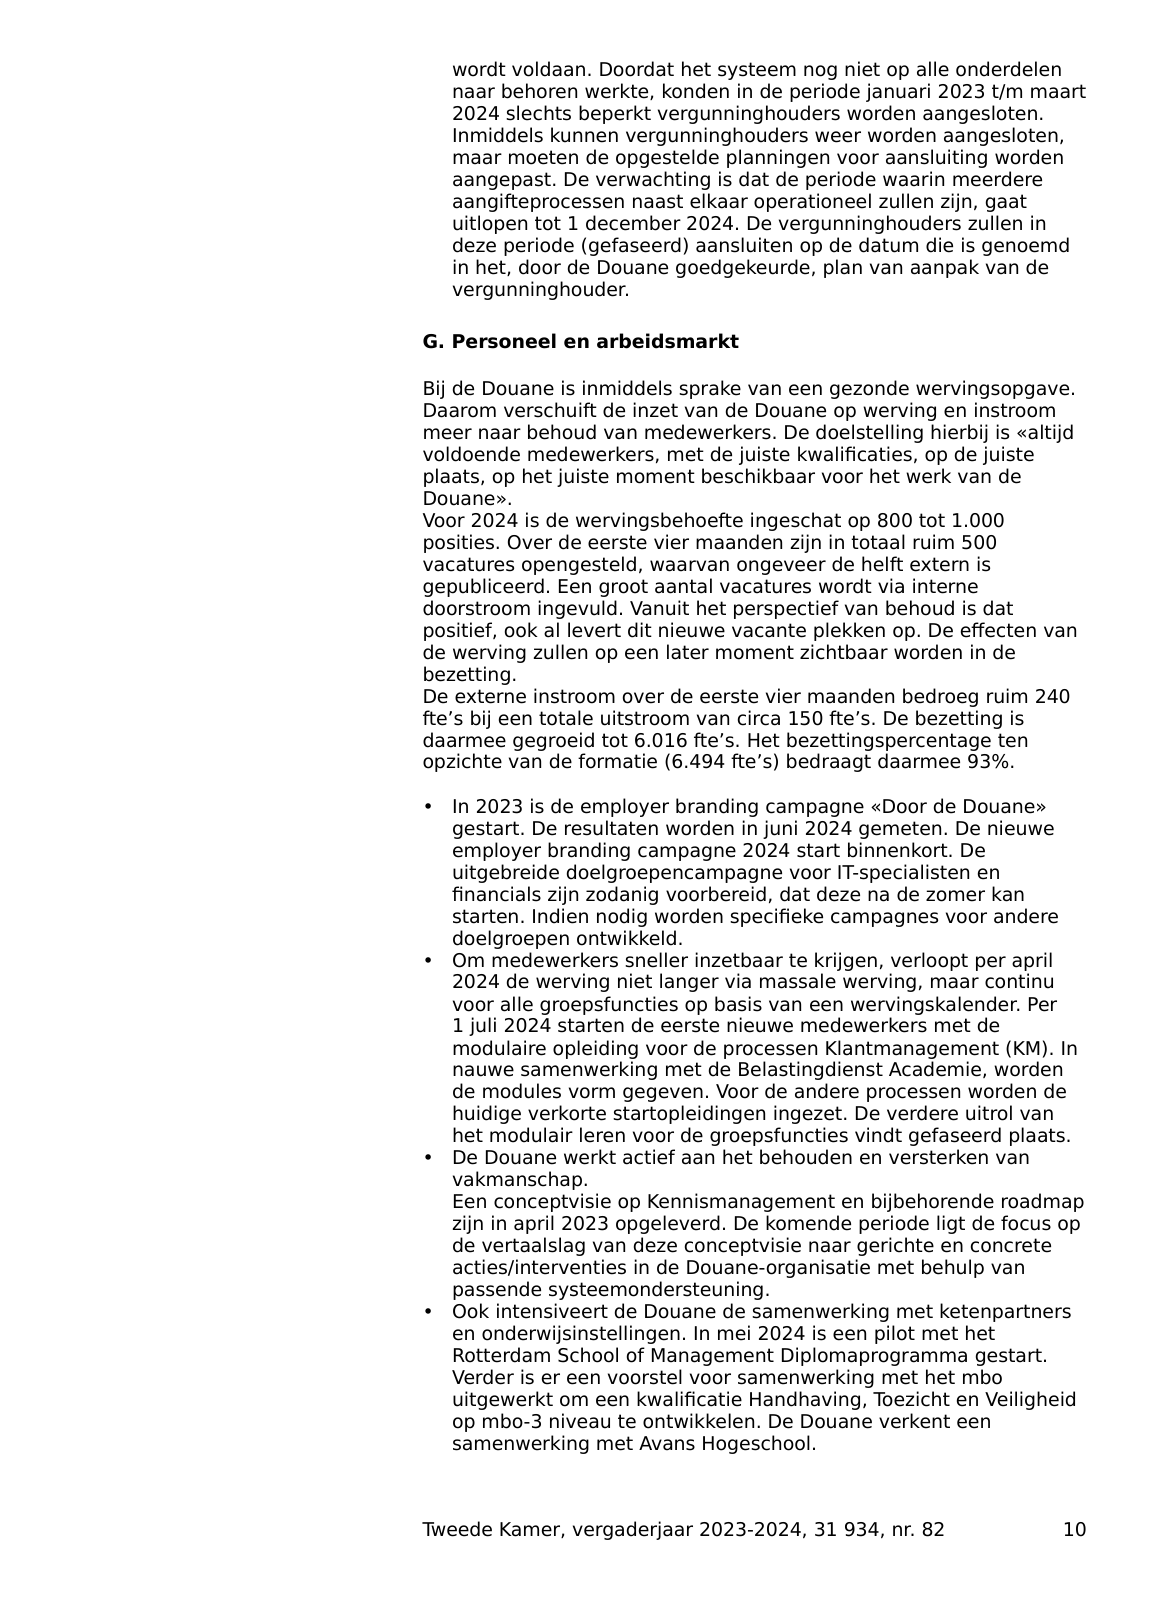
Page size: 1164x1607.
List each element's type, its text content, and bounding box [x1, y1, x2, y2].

subtitle G. Personeel en arbeidsmarkt [422, 331, 1087, 353]
text • Om medewerkers sneller inzetbaar te krijgen, verloopt per april 2024 de werving niet langer via massale werving, maar continu voor alle groepsfuncties op basis van een wervingskalender. Per 1 juli 2024 starten de eerste nieuwe medewerkers met de modulaire opleiding voor de processen Klantmanagement (KM). In nauwe samenwerking met de Belastingdienst Academie, worden de modules vorm gegeven. Voor de andere processen worden de huidige verkorte startopleidingen ingezet. De verdere uitrol van het modulair leren voor de groepsfuncties vindt gefaseerd plaats. [422, 949, 1087, 1147]
text • De Douane werkt actief aan het behouden en versterken van vakmanschap. [422, 1147, 1087, 1191]
text Bij de Douane is inmiddels sprake van een gezonde wervingsopgave. Daarom verschuift de inzet van de Douane op werving en instroom meer naar behoud van medewerkers. De doelstelling hierbij is «altijd voldoende medewerkers, met de juiste kwalificaties, op de juiste plaats, op het juiste moment beschikbaar voor het werk van de Douane». [422, 378, 1087, 510]
text Een conceptvisie op Kennismanagement en bijbehorende roadmap zijn in april 2023 opgeleverd. De komende periode ligt de focus op de vertaalslag van deze conceptvisie naar gerichte en concrete acties/interventies in de Douane-organisatie met behulp van passende systeemondersteuning. [452, 1191, 1087, 1301]
text • Ook intensiveert de Douane de samenwerking met ketenpartners en onderwijsinstellingen. In mei 2024 is een pilot met het Rotterdam School of Management Diplomaprogramma gestart. Verder is er een voorstel voor samenwerking met het mbo uitgewerkt om een kwalificatie Handhaving, Toezicht en Veiligheid op mbo-3 niveau te ontwikkelen. De Douane verkent een samenwerking met Avans Hogeschool. [422, 1301, 1087, 1455]
text • In 2023 is de employer branding campagne «Door de Douane» gestart. De resultaten worden in juni 2024 gemeten. De nieuwe employer branding campagne 2024 start binnenkort. De uitgebreide doelgroepencampagne voor IT-specialisten en financials zijn zodanig voorbereid, dat deze na de zomer kan starten. Indien nodig worden specifieke campagnes voor andere doelgroepen ontwikkeld. [422, 796, 1087, 949]
text Voor 2024 is de wervingsbehoefte ingeschat op 800 tot 1.000 posities. Over de eerste vier maanden zijn in totaal ruim 500 vacatures opengesteld, waarvan ongeveer de helft extern is gepubliceerd. Een groot aantal vacatures wordt via interne doorstroom ingevuld. Vanuit het perspectief van behoud is dat positief, ook al levert dit nieuwe vacante plekken op. De effecten van de werving zullen op een later moment zichtbaar worden in de bezetting. [422, 510, 1087, 686]
text De externe instroom over de eerste vier maanden bedroeg ruim 240 fte’s bij een totale uitstroom van circa 150 fte’s. De bezetting is daarmee gegroeid tot 6.016 fte’s. Het bezettingspercentage ten opzichte van de formatie (6.494 fte’s) bedraagt daarmee 93%. [422, 686, 1087, 773]
text wordt voldaan. Doordat het systeem nog niet op alle onderdelen naar behoren werkte, konden in de periode januari 2023 t/m maart 2024 slechts beperkt vergunninghouders worden aangesloten. Inmiddels kunnen vergunninghouders weer worden aangesloten, maar moeten de opgestelde planningen voor aansluiting worden aangepast. De verwachting is dat de periode waarin meerdere aangifteprocessen naast elkaar operationeel zullen zijn, gaat uitlopen tot 1 december 2024. De vergunninghouders zullen in deze periode (gefaseerd) aansluiten op de datum die is genoemd in het, door de Douane goedgekeurde, plan van aanpak van de vergunninghouder. [422, 59, 1087, 301]
